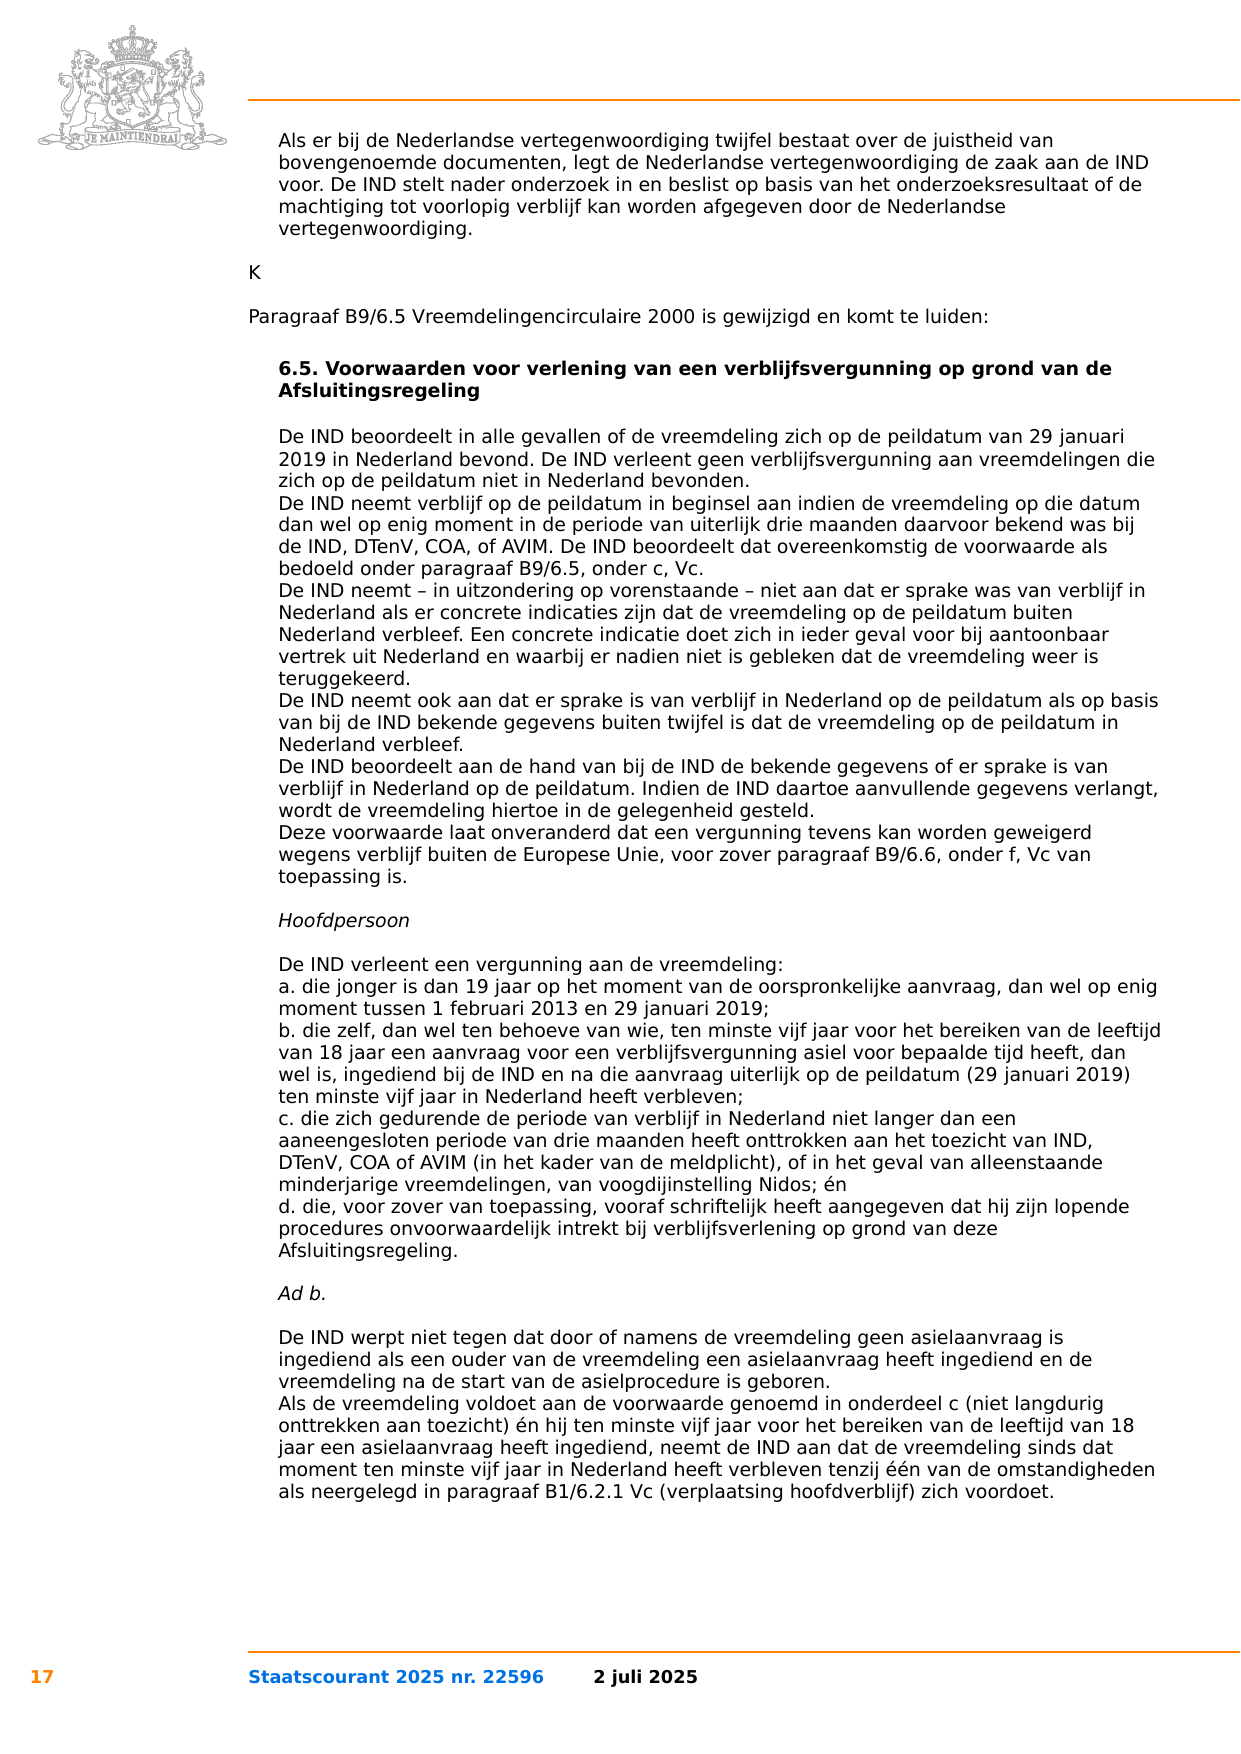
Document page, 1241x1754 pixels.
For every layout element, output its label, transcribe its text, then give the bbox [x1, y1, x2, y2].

text a. die jonger is dan 19 jaar op het moment van de oorspronkelijke aanvraag, dan wel op enig moment tussen 1 februari 2013 en 29 januari 2019; [278, 976, 1163, 1020]
text De IND verleent een vergunning aan de vreemdeling: [278, 954, 1163, 976]
text Als de vreemdeling voldoet aan de voorwaarde genoemd in onderdeel c (niet langdurig onttrekken aan toezicht) én hij ten minste vijf jaar voor het bereiken van de leeftijd van 18 jaar een asielaanvraag heeft ingediend, neemt de IND aan dat de vreemdeling sinds dat moment ten minste vijf jaar in Nederland heeft verbleven tenzij één van de omstandigheden als neergelegd in paragraaf B1/6.2.1 Vc (verplaatsing hoofdverblijf) zich voordoet. [278, 1393, 1163, 1503]
text d. die, voor zover van toepassing, vooraf schriftelijk heeft aangegeven dat hij zijn lopende procedures onvoorwaardelijk intrekt bij verblijfsverlening op grond van deze Afsluitingsregeling. [278, 1196, 1163, 1261]
text De IND werpt niet tegen dat door of namens de vreemdeling geen asielaanvraag is ingediend als een ouder van de vreemdeling een asielaanvraag heeft ingediend en de vreemdeling na de start van de asielprocedure is geboren. [278, 1327, 1163, 1393]
text K [248, 262, 1163, 284]
text De IND neemt – in uitzondering op vorenstaande – niet aan dat er sprake was van verblijf in Nederland als er concrete indicaties zijn dat de vreemdeling op de peildatum buiten Nederland verbleef. Een concrete indicatie doet zich in ieder geval voor bij aantoonbaar vertrek uit Nederland en waarbij er nadien niet is gebleken dat de vreemdeling weer is teruggekeerd. [278, 580, 1163, 690]
text Deze voorwaarde laat onveranderd dat een vergunning tevens kan worden geweigerd wegens verblijf buiten de Europese Unie, voor zover paragraaf B9/6.6, onder f, Vc van toepassing is. [278, 822, 1163, 888]
text Als er bij de Nederlandse vertegenwoordiging twijfel bestaat over de juistheid van bovengenoemde documenten, legt de Nederlandse vertegenwoordiging de zaak aan de IND voor. De IND stelt nader onderzoek in en beslist op basis van het onderzoeksresultaat of de machtiging tot voorlopig verblijf kan worden afgegeven door de Nederlandse vertegenwoordiging. [278, 130, 1163, 240]
text De IND beoordeelt in alle gevallen of de vreemdeling zich op de peildatum van 29 januari 2019 in Nederland bevond. De IND verleent geen verblijfsvergunning aan vreemdelingen die zich op de peildatum niet in Nederland bevonden. [278, 426, 1163, 492]
text c. die zich gedurende de periode van verblijf in Nederland niet langer dan een aaneengesloten periode van drie maanden heeft onttrokken aan het toezicht van IND, DTenV, COA of AVIM (in het kader van de meldplicht), of in het geval van alleenstaande minderjarige vreemdelingen, van voogdijinstelling Nidos; én [278, 1108, 1163, 1196]
text De IND neemt ook aan dat er sprake is van verblijf in Nederland op de peildatum als op basis van bij de IND bekende gegevens buiten twijfel is dat de vreemdeling op de peildatum in Nederland verbleef. [278, 690, 1163, 756]
subtitle Hoofdpersoon [278, 910, 1163, 932]
picture [38, 25, 227, 150]
text De IND neemt verblijf op de peildatum in beginsel aan indien de vreemdeling op die datum dan wel op enig moment in de periode van uiterlijk drie maanden daarvoor bekend was bij de IND, DTenV, COA, of AVIM. De IND beoordeelt dat overeenkomstig de voorwaarde als bedoeld onder paragraaf B9/6.5, onder c, Vc. [278, 492, 1163, 580]
subtitle Ad b. [278, 1283, 1163, 1305]
text Paragraaf B9/6.5 Vreemdelingencirculaire 2000 is gewijzigd en komt te luiden: [248, 306, 1163, 327]
text b. die zelf, dan wel ten behoeve van wie, ten minste vijf jaar voor het bereiken van de leeftijd van 18 jaar een aanvraag voor een verblijfsvergunning asiel voor bepaalde tijd heeft, dan wel is, ingediend bij de IND en na die aanvraag uiterlijk op de peildatum (29 januari 2019) ten minste vijf jaar in Nederland heeft verbleven; [278, 1020, 1163, 1108]
text De IND beoordeelt aan de hand van bij de IND de bekende gegevens of er sprake is van verblijf in Nederland op de peildatum. Indien de IND daartoe aanvullende gegevens verlangt, wordt de vreemdeling hiertoe in de gelegenheid gesteld. [278, 756, 1163, 822]
subtitle 6.5. Voorwaarden voor verlening van een verblijfsvergunning op grond van de Afsluitingsregeling [278, 357, 1163, 401]
